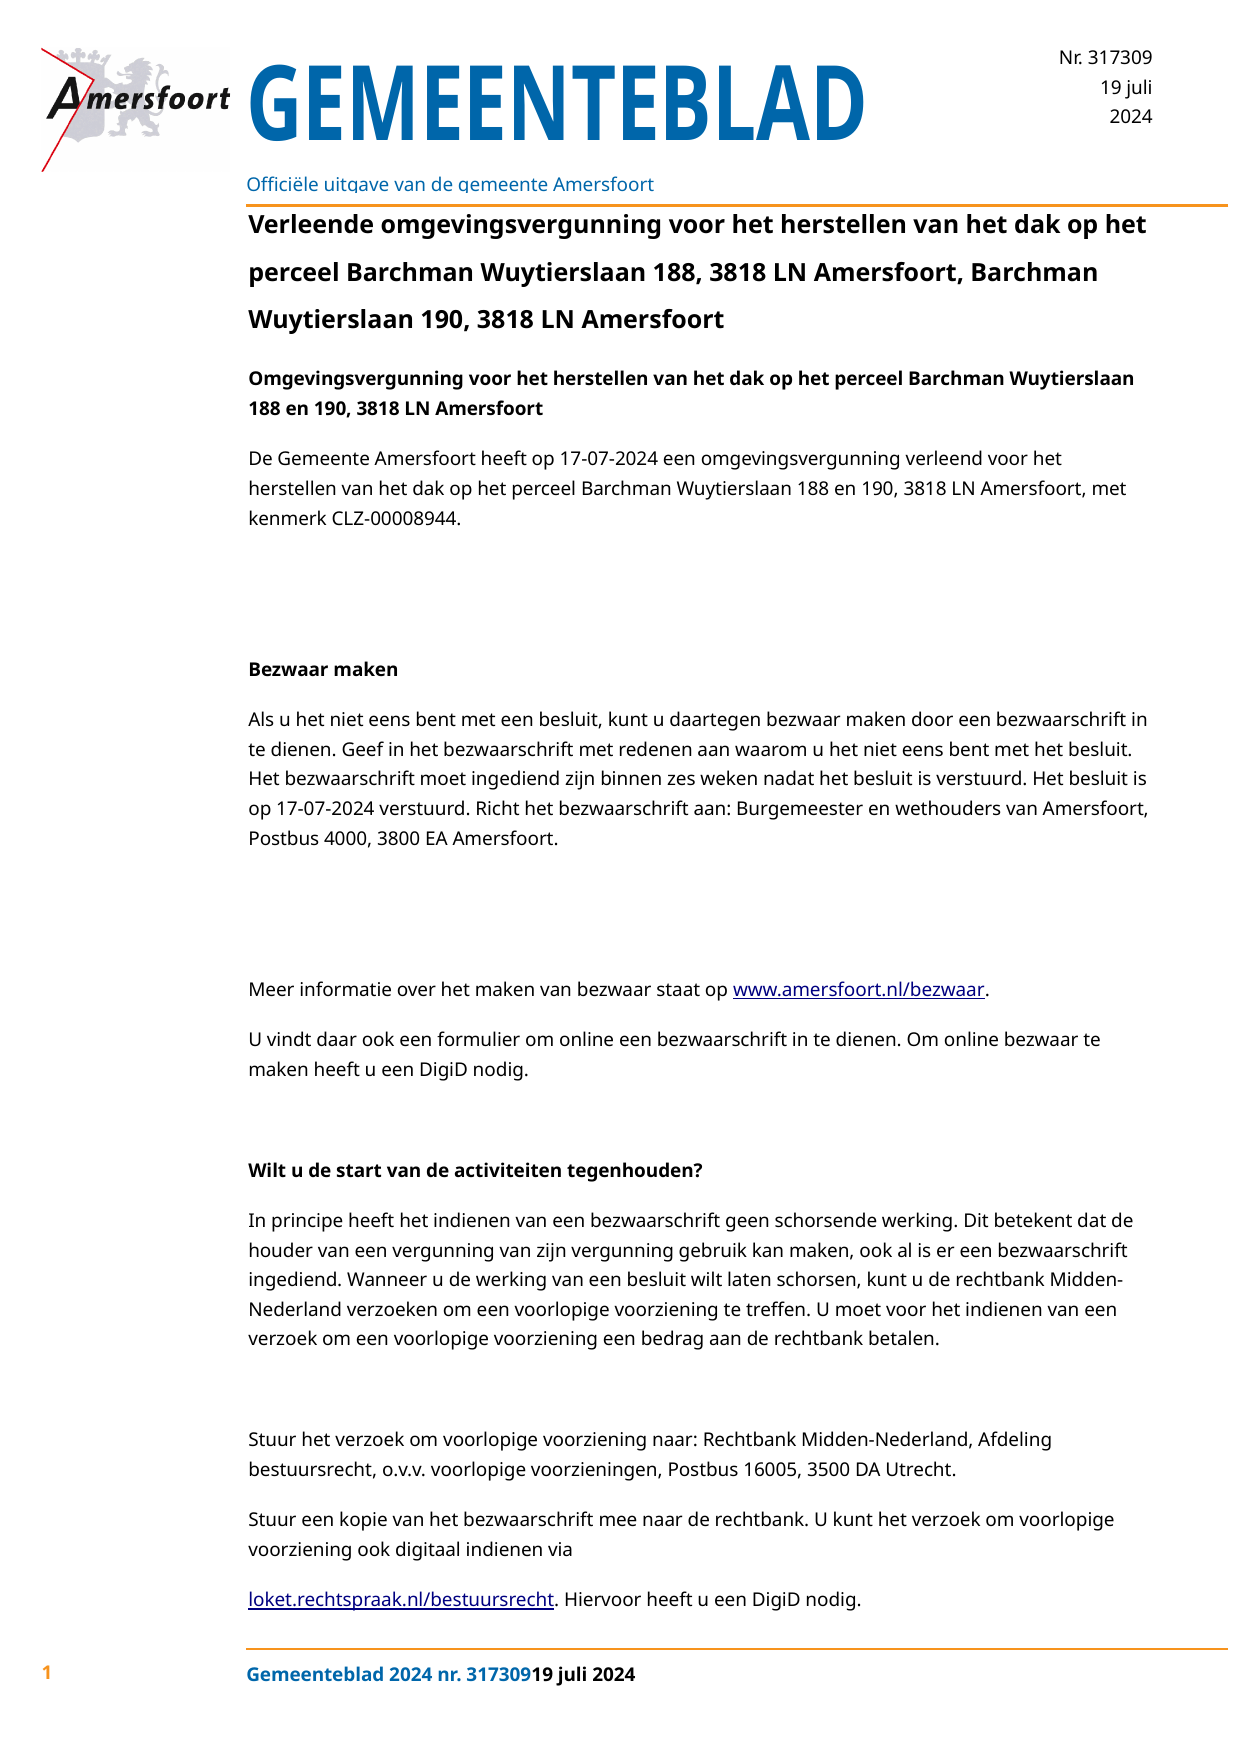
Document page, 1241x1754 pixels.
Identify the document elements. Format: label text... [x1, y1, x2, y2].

text Wilt u de start van de activiteiten tegenhouden? [248, 1157, 1152, 1182]
text De Gemeente Amersfoort heeft op 17-07-2024 een omgevingsvergunning verleend voor het herstellen van het dak op het perceel Barchman Wuytierslaan 188 en 190, 3818 LN Amersfoort, met kenmerk CLZ-00008944. [248, 446, 1152, 530]
picture [41, 47, 231, 172]
text Meer informatie over het maken van bezwaar staat op www.amersfoort.nl/bezwaar. [248, 976, 1152, 1002]
text loket.rechtspraak.nl/bestuursrecht. Hiervoor heeft u een DigiD nodig. [248, 1586, 1152, 1612]
text Als u het niet eens bent met een besluit, kunt u daartegen bezwaar maken door een bezwaarschrift in te dienen. Geef in het bezwaarschrift met redenen aan waarom u het niet eens bent met het besluit. Het bezwaarschrift moet ingediend zijn binnen zes weken nadat het besluit is verstuurd. Het besluit is op 17-07-2024 verstuurd. Richt het bezwaarschrift aan: Burgemeester en wethouders van Amersfoort, Postbus 4000, 3800 EA Amersfoort. [248, 706, 1152, 850]
text Omgevingsvergunning voor het herstellen van het dak op het perceel Barchman Wuytierslaan 188 en 190, 3818 LN Amersfoort [248, 366, 1152, 421]
text U vindt daar ook een formulier om online een bezwaarschrift in te dienen. Om online bezwaar te maken heeft u een DigiD nodig. [248, 1026, 1152, 1082]
text In principe heeft het indienen van een bezwaarschrift geen schorsende werking. Dit betekent dat de houder van een vergunning van zijn vergunning gebruik kan maken, ook al is er een bezwaarschrift ingediend. Wanneer u de werking van een besluit wilt laten schorsen, kunt u de rechtbank Midden-Nederland verzoeken om een voorlopige voorziening te treffen. U moet voor het indienen van een verzoek om een voorlopige voorziening een bedrag aan de rechtbank betalen. [248, 1207, 1152, 1351]
text Verleende omgevingsvergunning voor het herstellen van het dak op het perceel Barchman Wuytierslaan 188, 3818 LN Amersfoort, Barchman Wuytierslaan 190, 3818 LN Amersfoort [248, 207, 1152, 336]
text Stuur het verzoek om voorlopige voorziening naar: Rechtbank Midden-Nederland, Afdeling bestuursrecht, o.v.v. voorlopige voorzieningen, Postbus 16005, 3500 DA Utrecht. [248, 1426, 1152, 1482]
text Bezwaar maken [248, 656, 1152, 682]
text Stuur een kopie van het bezwaarschrift mee naar de rechtbank. U kunt het verzoek om voorlopige voorziening ook digitaal indienen via [248, 1506, 1152, 1562]
